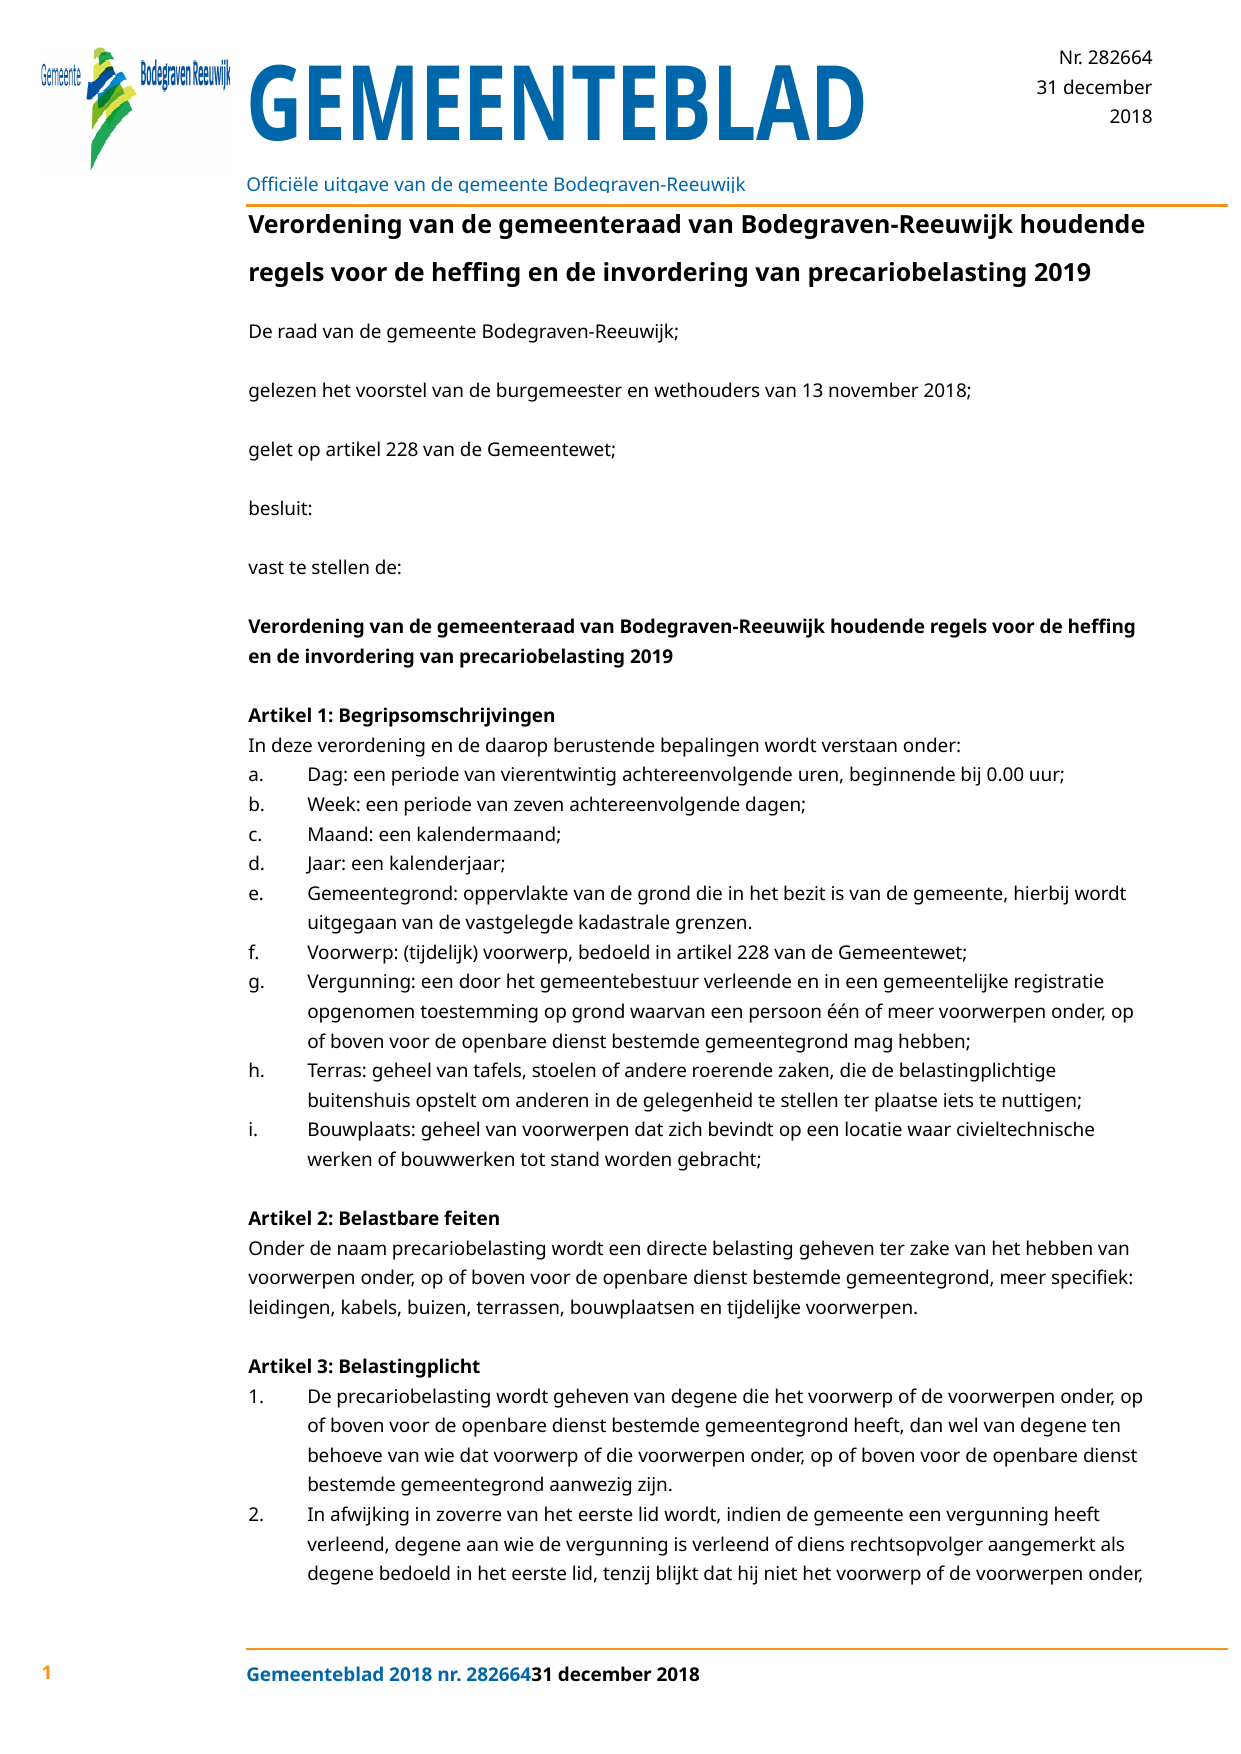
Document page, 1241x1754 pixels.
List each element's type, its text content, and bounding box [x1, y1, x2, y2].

text vast te stellen de: [248, 554, 1152, 580]
list Voorwerp: (tijdelijk) voorwerp, bedoeld in artikel 228 van de Gemeentewet; [248, 939, 1152, 965]
text Verordening van de gemeenteraad van Bodegraven-Reeuwijk houdende regels voor de heffing en de invordering van precariobelasting 2019 [248, 207, 1152, 288]
text Artikel 1: Begripsomschrijvingen [248, 702, 1152, 728]
list Dag: een periode van vierentwintig achtereenvolgende uren, beginnende bij 0.00 uur; [248, 762, 1152, 787]
text De raad van de gemeente Bodegraven-Reeuwijk; [248, 318, 1152, 344]
list In afwijking in zoverre van het eerste lid wordt, indien de gemeente een vergunning heeft verleend, degene aan wie de vergunning is verleend of diens rechtsopvolger aangemerkt als degene bedoeld in het eerste lid, tenzij blijkt dat hij niet het voorwerp of de voorwerpen onder, [248, 1501, 1152, 1586]
list Maand: een kalendermaand; [248, 821, 1152, 847]
list Vergunning: een door het gemeentebestuur verleende en in een gemeentelijke registratie opgenomen toestemming op grond waarvan een persoon één of meer voorwerpen onder, op of boven voor de openbare dienst bestemde gemeentegrond mag hebben; [248, 969, 1152, 1054]
text besluit: [248, 495, 1152, 521]
list Jaar: een kalenderjaar; [248, 850, 1152, 876]
text Artikel 3: Belastingplicht [248, 1353, 1152, 1379]
list Terras: geheel van tafels, stoelen of andere roerende zaken, die de belastingplichtige buitenshuis opstelt om anderen in de gelegenheid te stellen ter plaatse iets te nuttigen; [248, 1057, 1152, 1113]
list Week: een periode van zeven achtereenvolgende dagen; [248, 791, 1152, 817]
text Verordening van de gemeenteraad van Bodegraven-Reeuwijk houdende regels voor de heffing en de invordering van precariobelasting 2019 [248, 614, 1152, 669]
list Bouwplaats: geheel van voorwerpen dat zich bevindt op een locatie waar civieltechnische werken of bouwwerken tot stand worden gebracht; [248, 1117, 1152, 1172]
text gelet op artikel 228 van de Gemeentewet; [248, 436, 1152, 462]
text Artikel 2: Belastbare feiten [248, 1205, 1152, 1231]
text Onder de naam precariobelasting wordt een directe belasting geheven ter zake van het hebben van voorwerpen onder, op of boven voor de openbare dienst bestemde gemeentegrond, meer specifiek: leidingen, kabels, buizen, terrassen, bouwplaatsen en tijdelijke voorwerpen. [248, 1235, 1152, 1320]
text In deze verordening en de daarop berustende bepalingen wordt verstaan onder: [248, 732, 1152, 758]
text gelezen het voorstel van de burgemeester en wethouders van 13 november 2018; [248, 377, 1152, 403]
list Gemeentegrond: oppervlakte van de grond die in het bezit is van de gemeente, hierbij wordt uitgegaan van de vastgelegde kadastrale grenzen. [248, 880, 1152, 935]
list De precariobelasting wordt geheven van degene die het voorwerp of de voorwerpen onder, op of boven voor de openbare dienst bestemde gemeentegrond heeft, dan wel van degene ten behoeve van wie dat voorwerp of die voorwerpen onder, op of boven voor de openbare dienst bestemde gemeentegrond aanwezig zijn. [248, 1383, 1152, 1497]
picture [41, 47, 231, 172]
